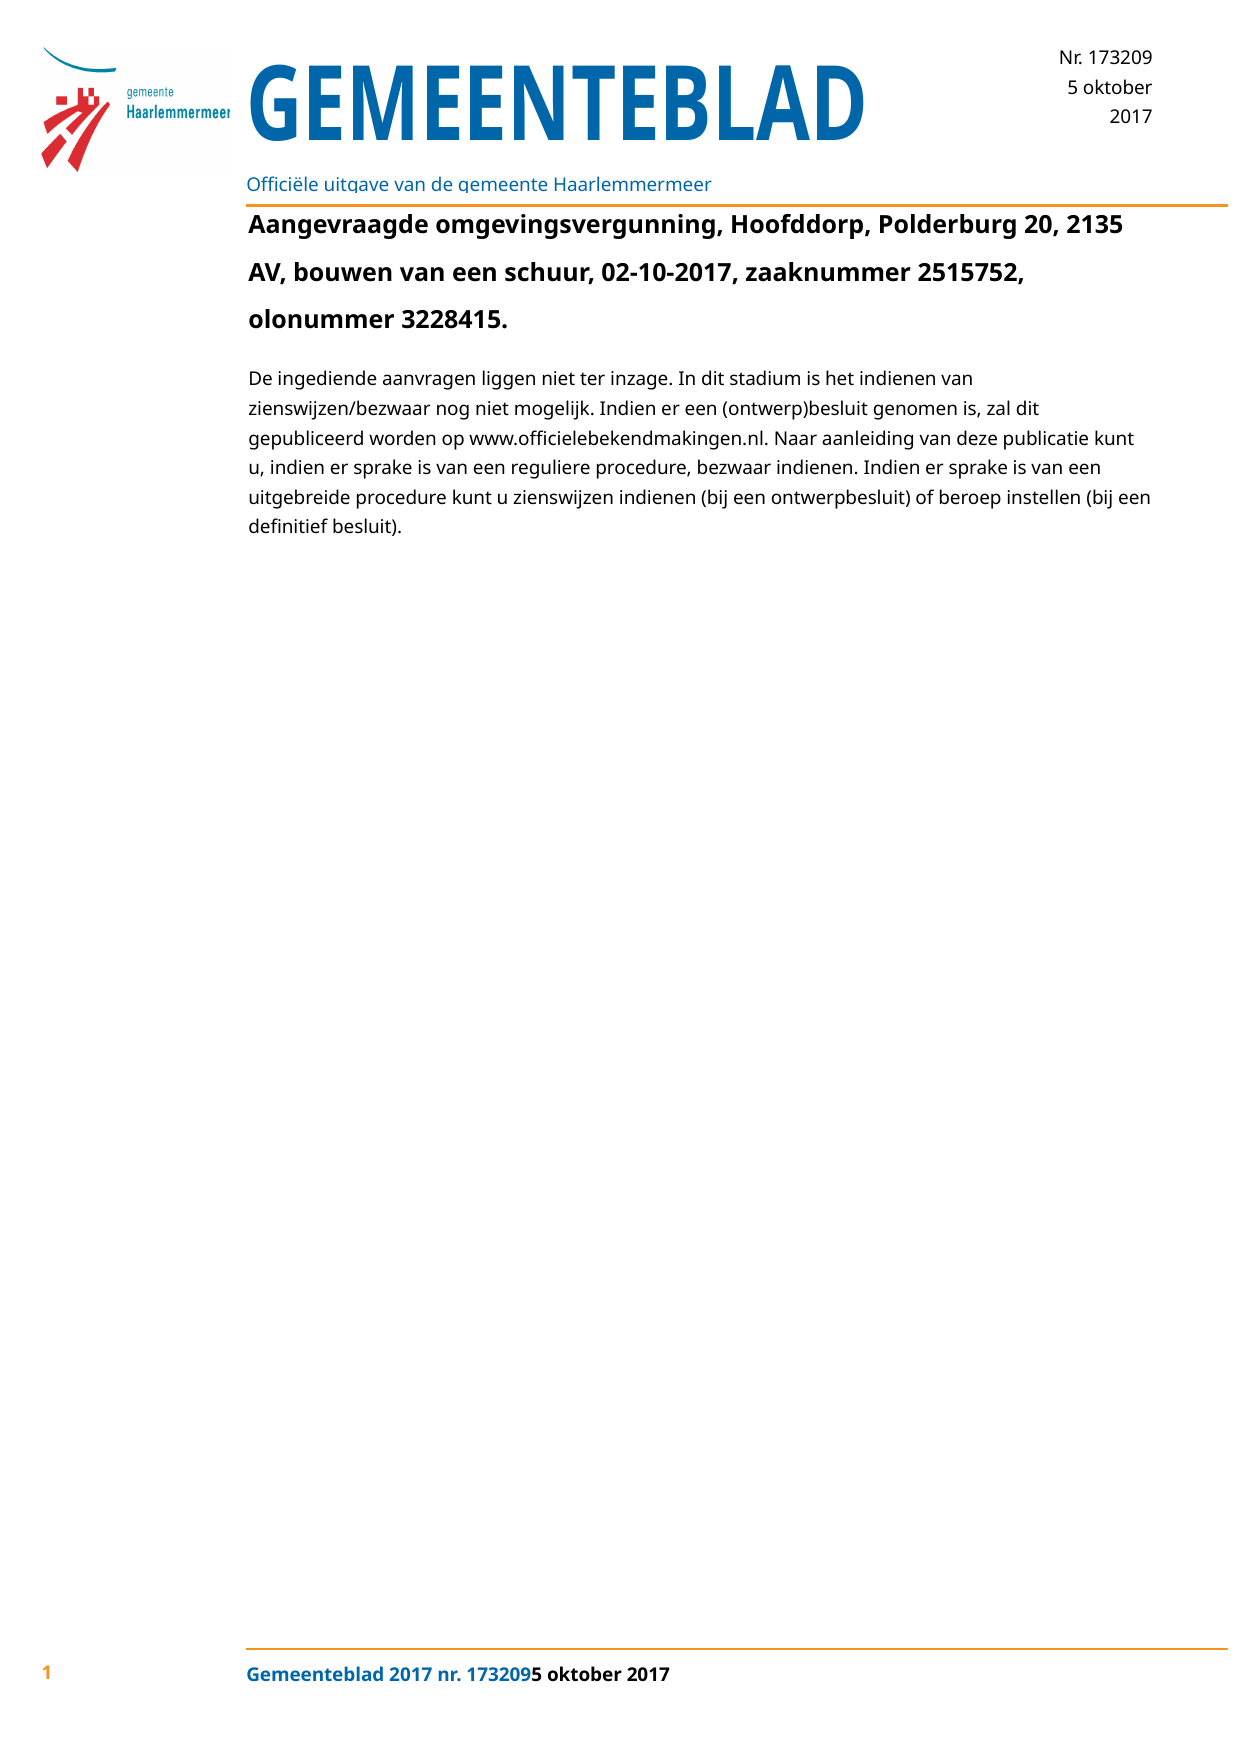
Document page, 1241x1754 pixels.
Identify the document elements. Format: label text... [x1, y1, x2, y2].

text De ingediende aanvragen liggen niet ter inzage. In dit stadium is het indienen van zienswijzen/bezwaar nog niet mogelijk. Indien er een (ontwerp)besluit genomen is, zal dit gepubliceerd worden op www.officielebekendmakingen.nl. Naar aanleiding van deze publicatie kunt u, indien er sprake is van een reguliere procedure, bezwaar indienen. Indien er sprake is van een uitgebreide procedure kunt u zienswijzen indienen (bij een ontwerpbesluit) of beroep instellen (bij een definitief besluit). [248, 366, 1152, 539]
text Aangevraagde omgevingsvergunning, Hoofddorp, Polderburg 20, 2135 AV, bouwen van een schuur, 02-10-2017, zaaknummer 2515752, olonummer 3228415. [248, 207, 1152, 336]
picture [41, 47, 231, 172]
